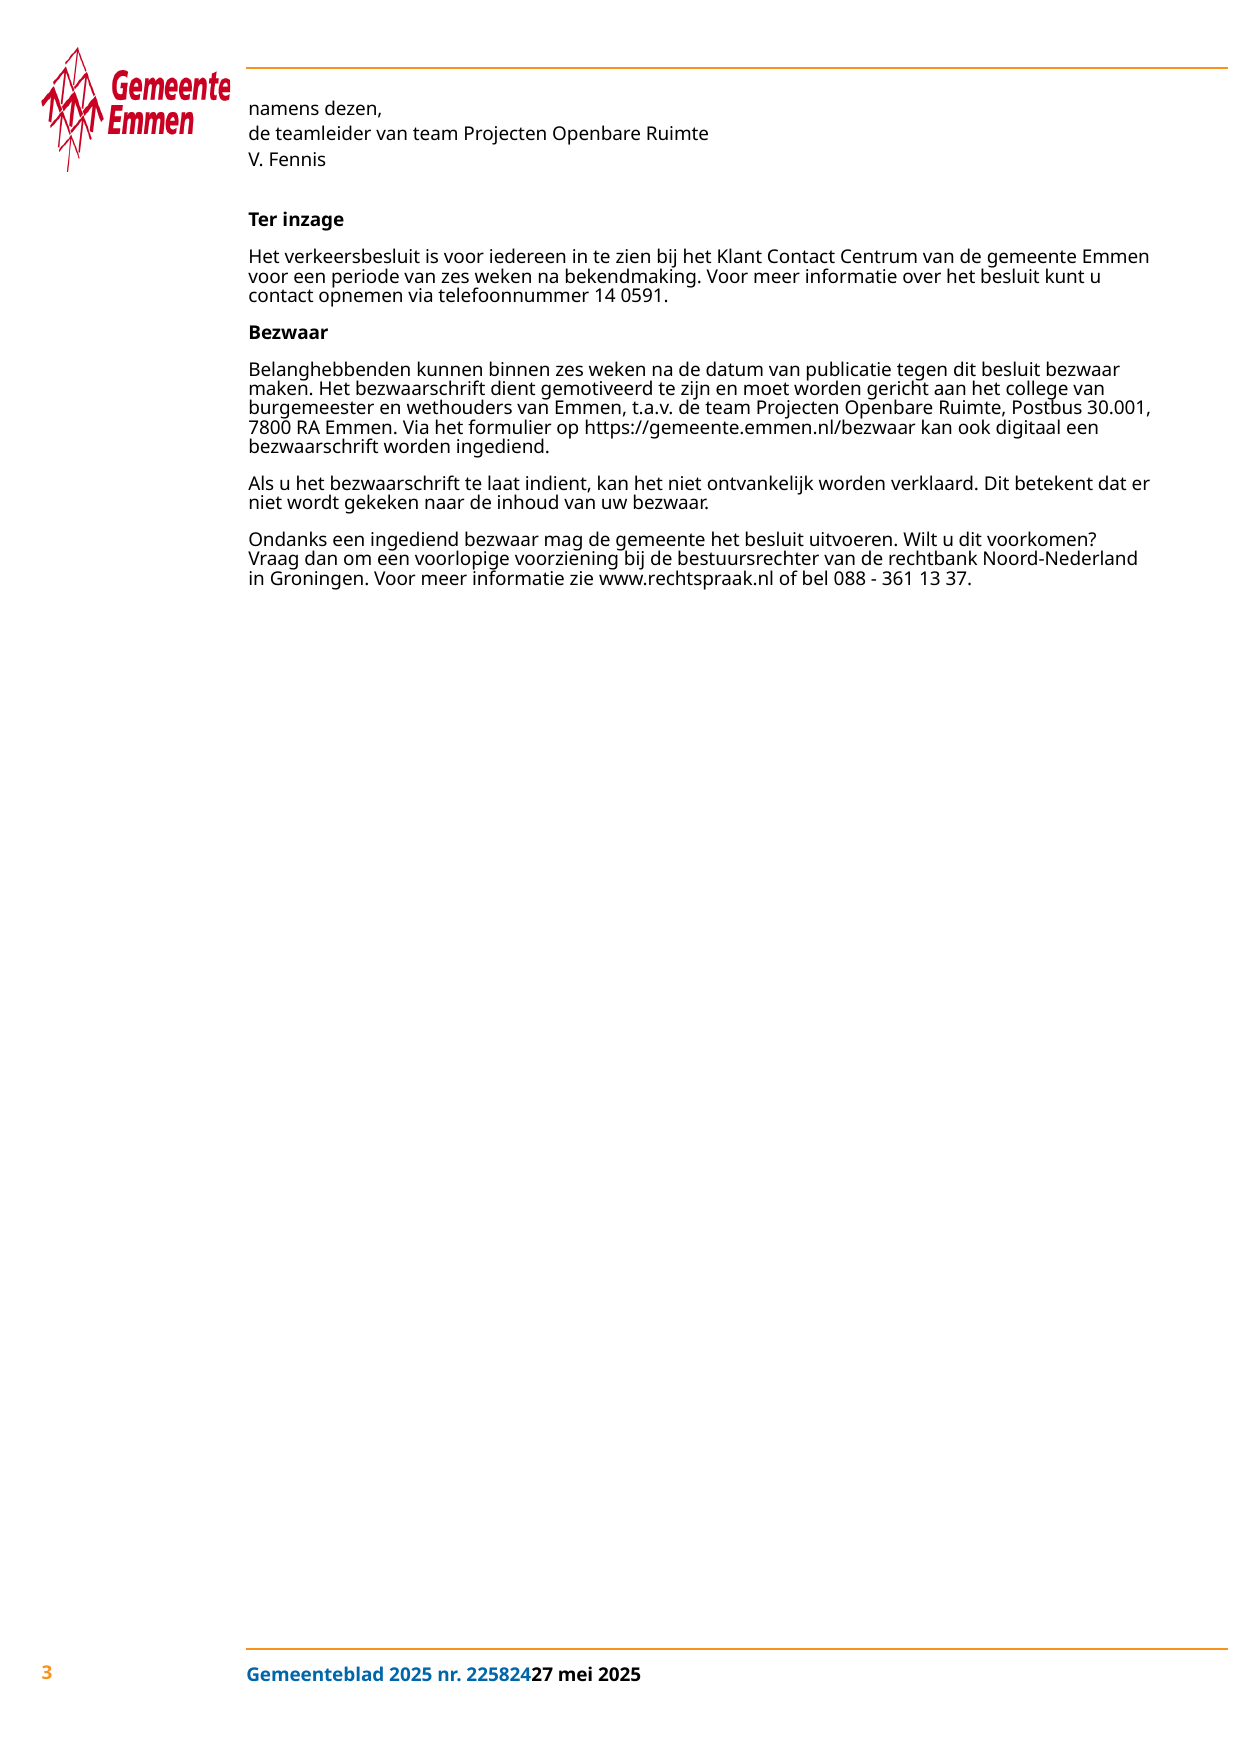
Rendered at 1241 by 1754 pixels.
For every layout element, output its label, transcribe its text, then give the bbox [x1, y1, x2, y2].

text Als u het bezwaarschrift te laat indient, kan het niet ontvankelijk worden verklaard. Dit betekent dat er niet wordt gekeken naar de inhoud van uw bezwaar. [248, 475, 1152, 513]
text Ondanks een ingediend bezwaar mag de gemeente het besluit uitvoeren. Wilt u dit voorkomen? Vraag dan om een voorlopige voorziening bij de bestuursrechter van de rechtbank Noord-Nederland in Groningen. Voor meer informatie zie www.rechtspraak.nl of bel 088 - 361 13 37. [248, 531, 1152, 589]
text Ter inzage [248, 211, 1152, 231]
text namens dezen, [248, 95, 1152, 121]
text Belanghebbenden kunnen binnen zes weken na de datum van publicatie tegen dit besluit bezwaar maken. Het bezwaarschrift dient gemotiveerd te zijn en moet worden gericht aan het college van burgemeester en wethouders van Emmen, t.a.v. de team Projecten Openbare Ruimte, Postbus 30.001, 7800 RA Emmen. Via het formulier op https://gemeente.emmen.nl/bezwaar kan ook digitaal een bezwaarschrift worden ingediend. [248, 361, 1152, 457]
text Bezwaar [248, 324, 1152, 343]
text V. Fennis [248, 146, 1152, 172]
text Het verkeersbesluit is voor iedereen in te zien bij het Klant Contact Centrum van de gemeente Emmen voor een periode van zes weken na bekendmaking. Voor meer informatie over het besluit kunt u contact opnemen via telefoonnummer 14 0591. [248, 248, 1152, 306]
text de teamleider van team Projecten Openbare Ruimte [248, 121, 1152, 146]
picture [41, 47, 231, 172]
